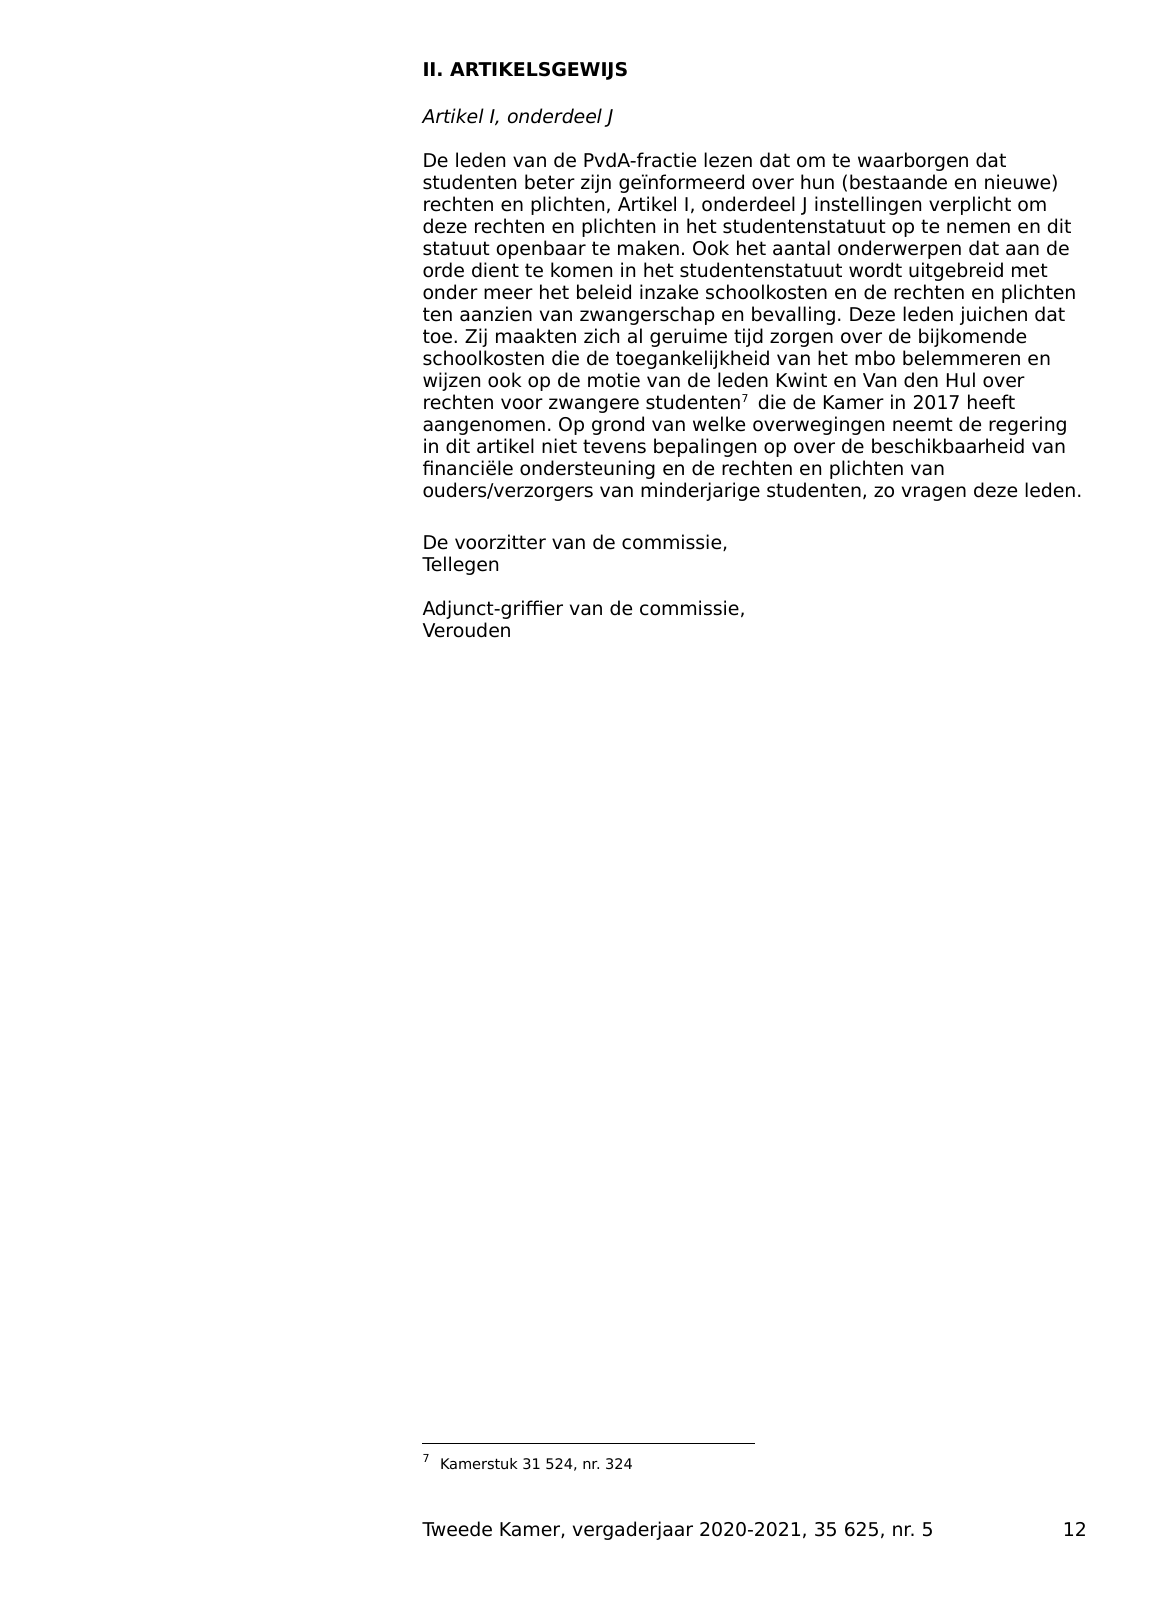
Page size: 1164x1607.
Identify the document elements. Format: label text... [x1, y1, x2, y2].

text De leden van de PvdA-fractie lezen dat om te waarborgen dat studenten beter zijn geïnformeerd over hun (bestaande en nieuwe) rechten en plichten, Artikel I, onderdeel J instellingen verplicht om deze rechten en plichten in het studentenstatuut op te nemen en dit statuut openbaar te maken. Ook het aantal onderwerpen dat aan de orde dient te komen in het studentenstatuut wordt uitgebreid met onder meer het beleid inzake schoolkosten en de rechten en plichten ten aanzien van zwangerschap en bevalling. Deze leden juichen dat toe. Zij maakten zich al geruime tijd zorgen over de bijkomende schoolkosten die de toegankelijkheid van het mbo belemmeren en wijzen ook op de motie van de leden Kwint en Van den Hul over rechten voor zwangere studenten die de Kamer in 2017 heeft aangenomen. Op grond van welke overwegingen neemt de regering in dit artikel niet tevens bepalingen op over de beschikbaarheid van financiële ondersteuning en de rechten en plichten van ouders/verzorgers van minderjarige studenten, zo vragen deze leden. [422, 150, 1087, 502]
text Kamerstuk 31 524, nr. 324 [422, 1452, 1087, 1474]
text Adjunct-griffier van de commissie, Verouden [422, 598, 1087, 642]
subtitle Artikel I, onderdeel J [422, 106, 1087, 128]
text De voorzitter van de commissie, Tellegen [422, 532, 1087, 576]
subtitle II. ARTIKELSGEWIJS [422, 59, 1087, 81]
